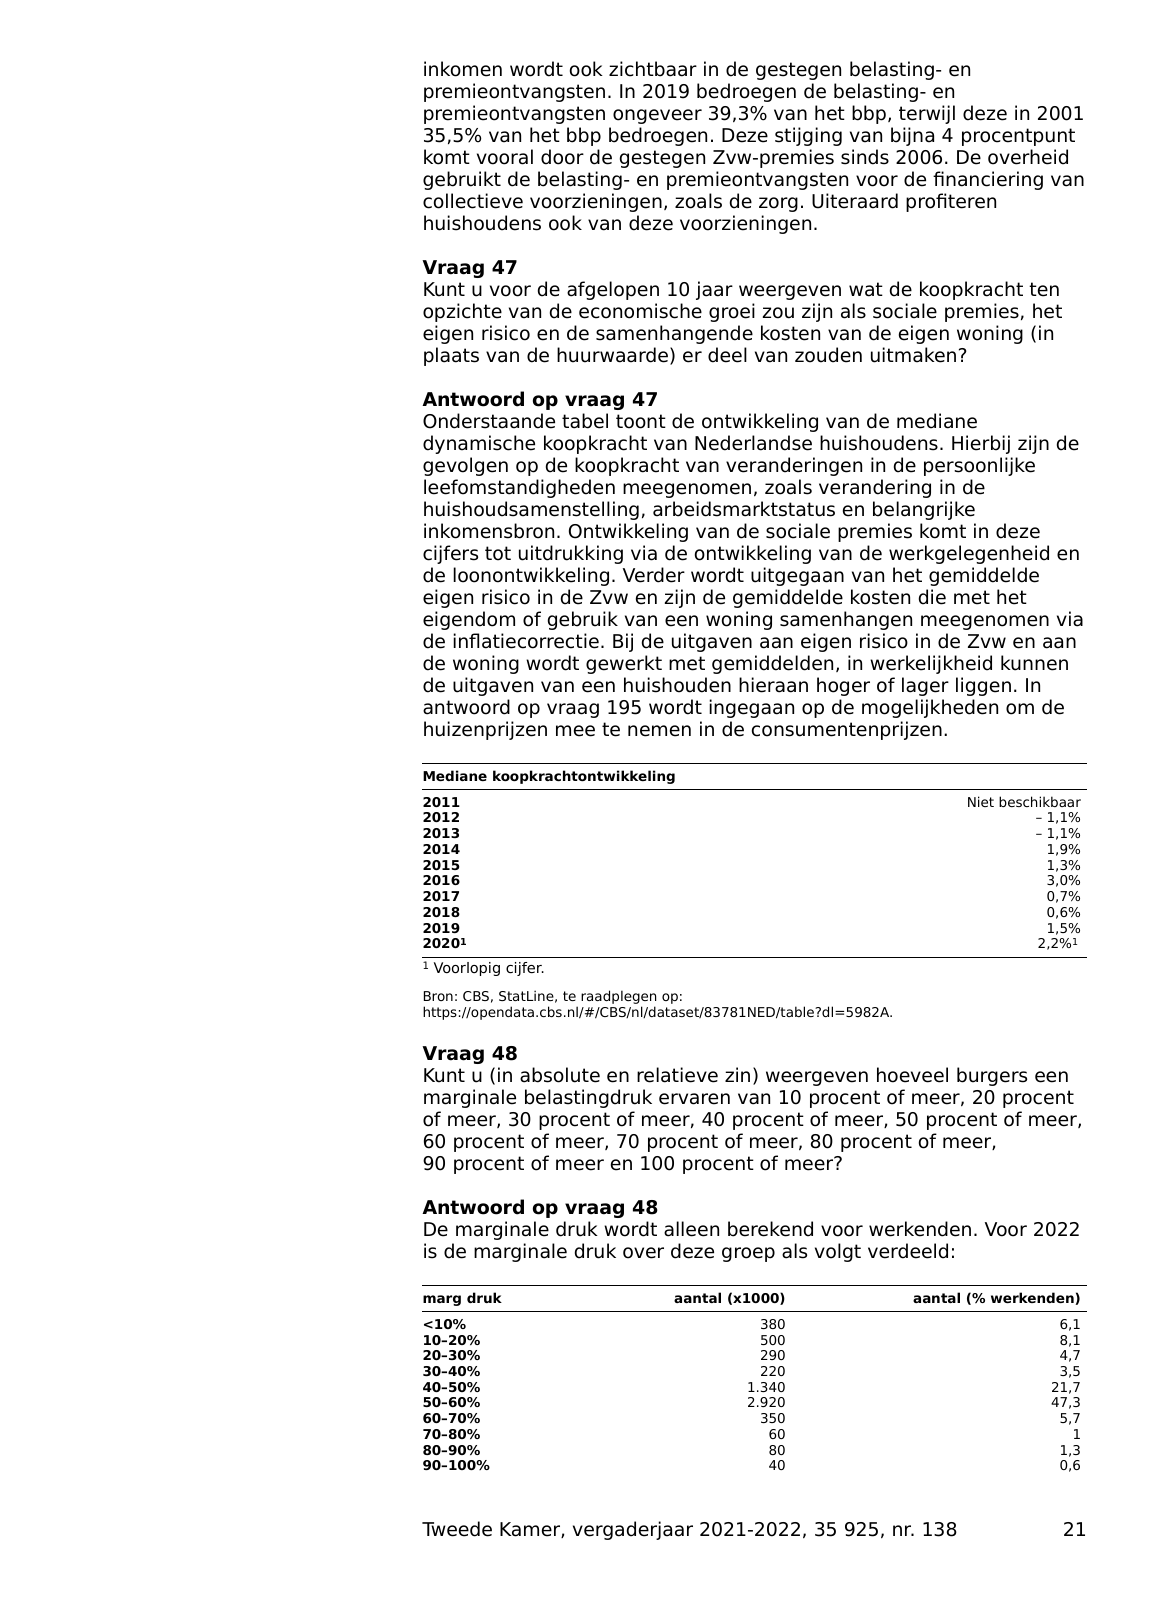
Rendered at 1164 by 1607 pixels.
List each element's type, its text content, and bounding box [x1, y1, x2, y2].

table_cell 40 [585, 1458, 791, 1474]
table_cell 2018 [422, 905, 526, 920]
table_cell 1 [791, 1427, 1087, 1442]
table_cell 3,5 [791, 1364, 1087, 1379]
table_cell 20–30% [422, 1348, 585, 1364]
table_cell 90–100% [422, 1458, 585, 1474]
table_cell 47,3 [791, 1395, 1087, 1411]
table_cell 5,7 [791, 1411, 1087, 1427]
subtitle Antwoord op vraag 48 [422, 1197, 1087, 1219]
table_header aantal (x1000) [585, 1286, 791, 1311]
table_cell – 1,1% [526, 826, 1087, 842]
table_cell 4,7 [791, 1348, 1087, 1364]
table_cell 2015 [422, 858, 526, 873]
text Onderstaande tabel toont de ontwikkeling van de mediane dynamische koopkracht van Nederlandse huishoudens. Hierbij zijn de gevolgen op de koopkracht van veranderingen in de persoonlijke leefomstandigheden meegenomen, zoals verandering in de huishoudsamenstelling, arbeidsmarktstatus en belangrijke inkomensbron. Ontwikkeling van de sociale premies komt in deze cijfers tot uitdrukking via de ontwikkeling van de werkgelegenheid en de loonontwikkeling. Verder wordt uitgegaan van het gemiddelde eigen risico in de Zvw en zijn de gemiddelde kosten die met het eigendom of gebruik van een woning samenhangen meegenomen via de inflatiecorrectie. Bij de uitgaven aan eigen risico in de Zvw en aan de woning wordt gewerkt met gemiddelden, in werkelijkheid kunnen de uitgaven van een huishouden hieraan hoger of lager liggen. In antwoord op vraag 195 wordt ingegaan op de mogelijkheden om de huizenprijzen mee te nemen in de consumentenprijzen. [422, 411, 1087, 741]
table_header marg druk [422, 1286, 585, 1311]
table_cell 40–50% [422, 1380, 585, 1395]
table_cell 3,0% [526, 873, 1087, 889]
table_header aantal (% werkenden) [791, 1286, 1087, 1311]
table_cell 20201 [422, 936, 526, 957]
table_cell 21,7 [791, 1380, 1087, 1395]
table_cell 0,7% [526, 889, 1087, 905]
text inkomen wordt ook zichtbaar in de gestegen belasting- en premieontvangsten. In 2019 bedroegen de belasting- en premieontvangsten ongeveer 39,3% van het bbp, terwijl deze in 2001 35,5% van het bbp bedroegen. Deze stijging van bijna 4 procentpunt komt vooral door de gestegen Zvw-premies sinds 2006. De overheid gebruikt de belasting- en premieontvangsten voor de financiering van collectieve voorzieningen, zoals de zorg. Uiteraard profiteren huishoudens ook van deze voorzieningen. [422, 59, 1087, 235]
table_cell 6,1 [791, 1312, 1087, 1332]
table_cell 1,9% [526, 842, 1087, 857]
table_cell 80–90% [422, 1443, 585, 1458]
table_cell 1 Voorlopig cijfer. Bron: CBS, StatLine, te raadplegen op: https://opendata.cbs.nl/#/CBS/nl/dataset/83781NED/table?dl=5982A. [422, 958, 1087, 1021]
text De marginale druk wordt alleen berekend voor werkenden. Voor 2022 is de marginale druk over deze groep als volgt verdeeld: [422, 1219, 1087, 1263]
table_cell 220 [585, 1364, 791, 1379]
table_cell 350 [585, 1411, 791, 1427]
table_cell 10–20% [422, 1332, 585, 1348]
table_cell 50–60% [422, 1395, 585, 1411]
table_cell 0,6% [526, 905, 1087, 920]
table_cell 2011 [422, 790, 526, 810]
table_cell 290 [585, 1348, 791, 1364]
table_cell 0,6 [791, 1458, 1087, 1474]
table_cell 380 [585, 1312, 791, 1332]
table_cell 2019 [422, 920, 526, 936]
table_cell 2013 [422, 826, 526, 842]
table_cell 1,3 [791, 1443, 1087, 1458]
table_cell 70–80% [422, 1427, 585, 1442]
table_cell 1,5% [526, 920, 1087, 936]
table_cell 2016 [422, 873, 526, 889]
table_cell 2014 [422, 842, 526, 857]
table_cell 2,2%1 [526, 936, 1087, 957]
table_cell – 1,1% [526, 810, 1087, 826]
table_cell 500 [585, 1332, 791, 1348]
table_cell 60 [585, 1427, 791, 1442]
table_cell 8,1 [791, 1332, 1087, 1348]
table_cell 2017 [422, 889, 526, 905]
table_cell 60–70% [422, 1411, 585, 1427]
text Kunt u (in absolute en relatieve zin) weergeven hoeveel burgers een marginale belastingdruk ervaren van 10 procent of meer, 20 procent of meer, 30 procent of meer, 40 procent of meer, 50 procent of meer, 60 procent of meer, 70 procent of meer, 80 procent of meer, 90 procent of meer en 100 procent of meer? [422, 1065, 1087, 1175]
text Kunt u voor de afgelopen 10 jaar weergeven wat de koopkracht ten opzichte van de economische groei zou zijn als sociale premies, het eigen risico en de samenhangende kosten van de eigen woning (in plaats van de huurwaarde) er deel van zouden uitmaken? [422, 279, 1087, 367]
table_header Mediane koopkrachtontwikkeling [422, 764, 1087, 789]
subtitle Vraag 47 [422, 257, 1087, 279]
table_cell <10% [422, 1312, 585, 1332]
table_cell 80 [585, 1443, 791, 1458]
table_cell 30–40% [422, 1364, 585, 1379]
subtitle Vraag 48 [422, 1043, 1087, 1065]
table_cell 1,3% [526, 858, 1087, 873]
table_cell 2012 [422, 810, 526, 826]
table_cell Niet beschikbaar [526, 790, 1087, 810]
subtitle Antwoord op vraag 47 [422, 389, 1087, 411]
table_cell 1.340 [585, 1380, 791, 1395]
table_cell 2.920 [585, 1395, 791, 1411]
